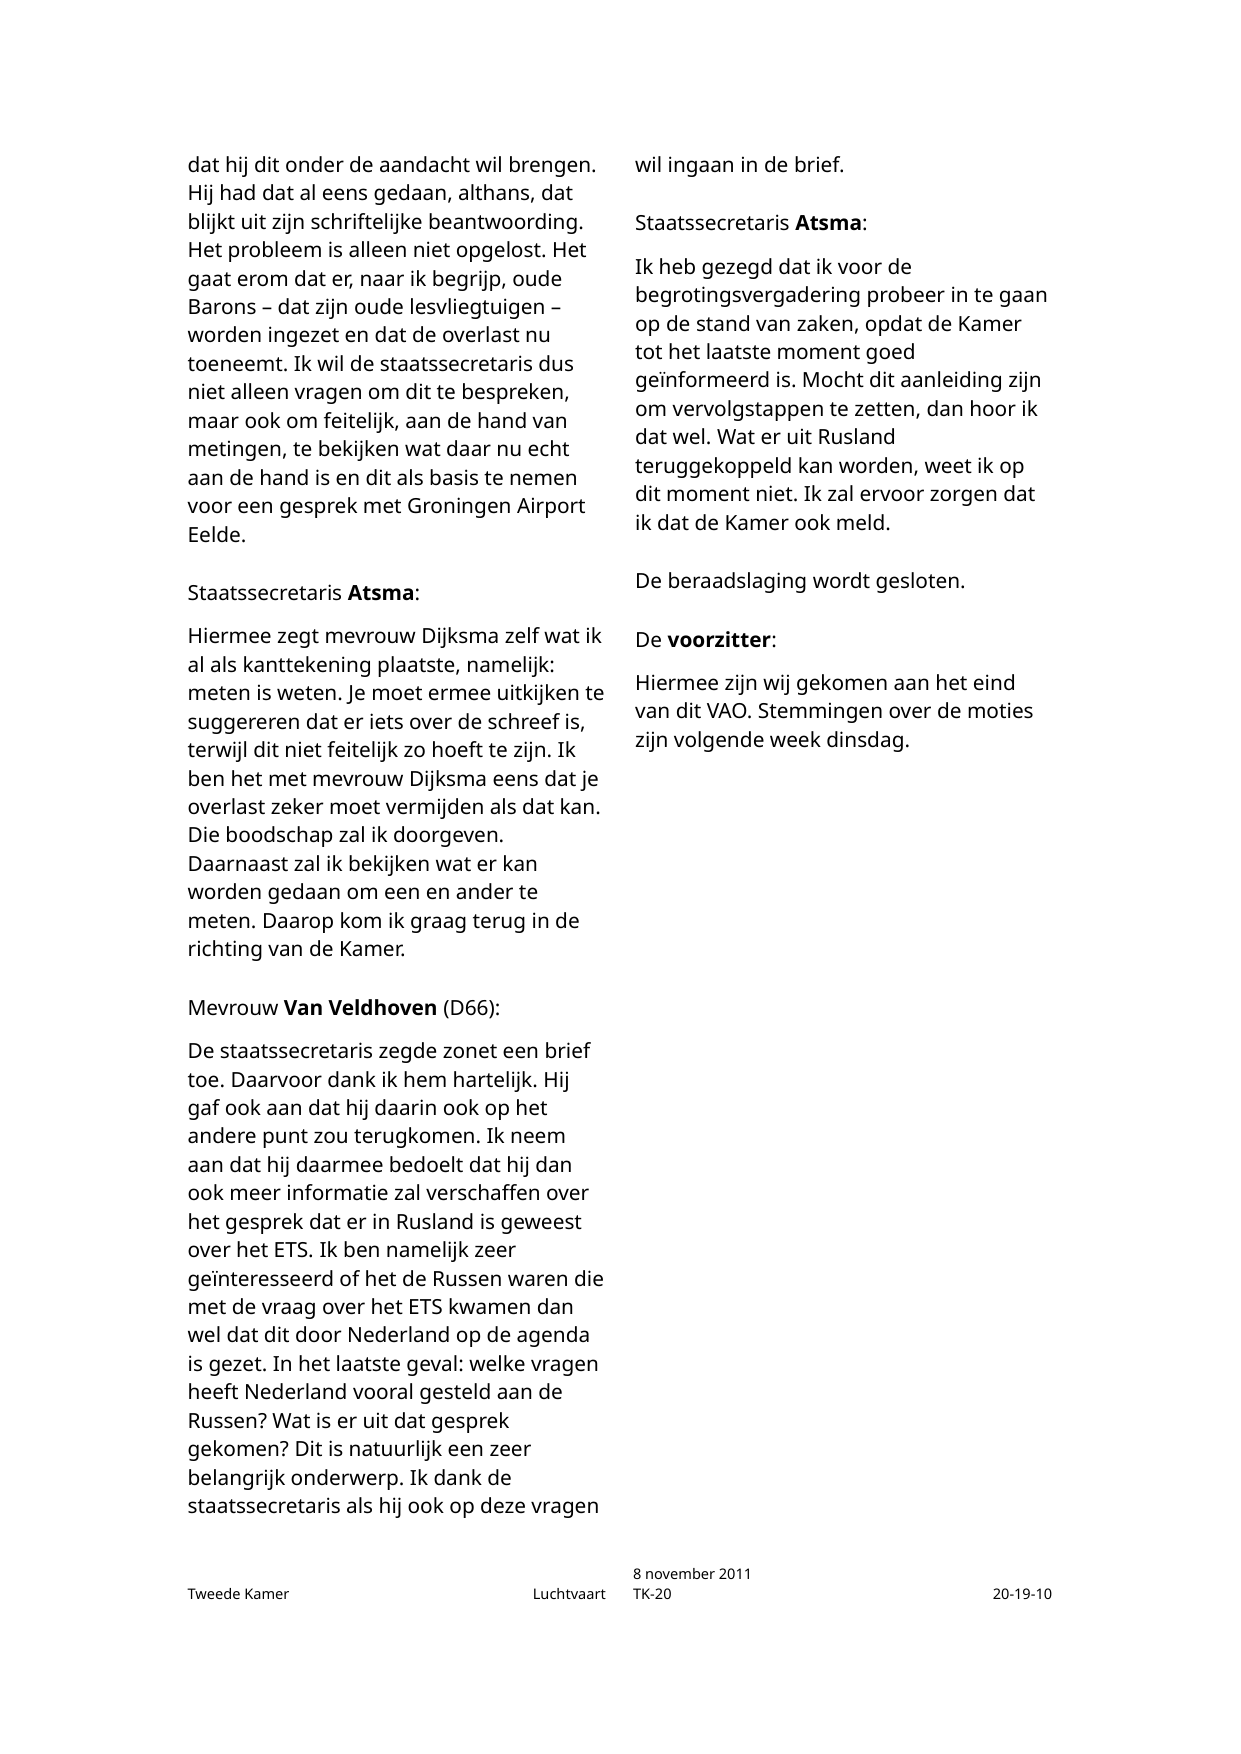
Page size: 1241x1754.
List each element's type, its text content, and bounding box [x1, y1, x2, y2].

text wil ingaan in de brief. [635, 150, 1053, 178]
text dat hij dit onder de aandacht wil brengen. Hij had dat al eens gedaan, althans, dat blijkt uit zijn schriftelijke beantwoording. Het probleem is alleen niet opgelost. Het gaat erom dat er, naar ik begrijp, oude Barons – dat zijn oude lesvliegtuigen – worden ingezet en dat de overlast nu toeneemt. Ik wil de staatssecretaris dus niet alleen vragen om dit te bespreken, maar ook om feitelijk, aan de hand van metingen, te bekijken wat daar nu echt aan de hand is en dit als basis te nemen voor een gesprek met Groningen Airport Eelde. [187, 150, 605, 548]
text Mevrouw Van Veldhoven (D66): [187, 993, 605, 1021]
text Ik heb gezegd dat ik voor de begrotingsvergadering probeer in te gaan op de stand van zaken, opdat de Kamer tot het laatste moment goed geïnformeerd is. Mocht dit aanleiding zijn om vervolgstappen te zetten, dan hoor ik dat wel. Wat er uit Rusland teruggekoppeld kan worden, weet ik op dit moment niet. Ik zal ervoor zorgen dat ik dat de Kamer ook meld. [635, 252, 1053, 536]
text De voorzitter: [635, 625, 1053, 653]
text Staatssecretaris Atsma: [187, 578, 605, 607]
text De beraadslaging wordt gesloten. [635, 566, 1053, 595]
text De staatssecretaris zegde zonet een brief toe. Daarvoor dank ik hem hartelijk. Hij gaf ook aan dat hij daarin ook op het andere punt zou terugkomen. Ik neem aan dat hij daarmee bedoelt dat hij dan ook meer informatie zal verschaffen over het gesprek dat er in Rusland is geweest over het ETS. Ik ben namelijk zeer geïnteresseerd of het de Russen waren die met de vraag over het ETS kwamen dan wel dat dit door Nederland op de agenda is gezet. In het laatste geval: welke vragen heeft Nederland vooral gesteld aan de Russen? Wat is er uit dat gesprek gekomen? Dit is natuurlijk een zeer belangrijk onderwerp. Ik dank de staatssecretaris als hij ook op deze vragen [187, 1036, 605, 1520]
text Hiermee zegt mevrouw Dijksma zelf wat ik al als kanttekening plaatste, namelijk: meten is weten. Je moet ermee uitkijken te suggereren dat er iets over de schreef is, terwijl dit niet feitelijk zo hoeft te zijn. Ik ben het met mevrouw Dijksma eens dat je overlast zeker moet vermijden als dat kan. Die boodschap zal ik doorgeven. Daarnaast zal ik bekijken wat er kan worden gedaan om een en ander te meten. Daarop kom ik graag terug in de richting van de Kamer. [187, 622, 605, 963]
text Hiermee zijn wij gekomen aan het eind van dit VAO. Stemmingen over de moties zijn volgende week dinsdag. [635, 668, 1053, 753]
text Staatssecretaris Atsma: [635, 208, 1053, 237]
